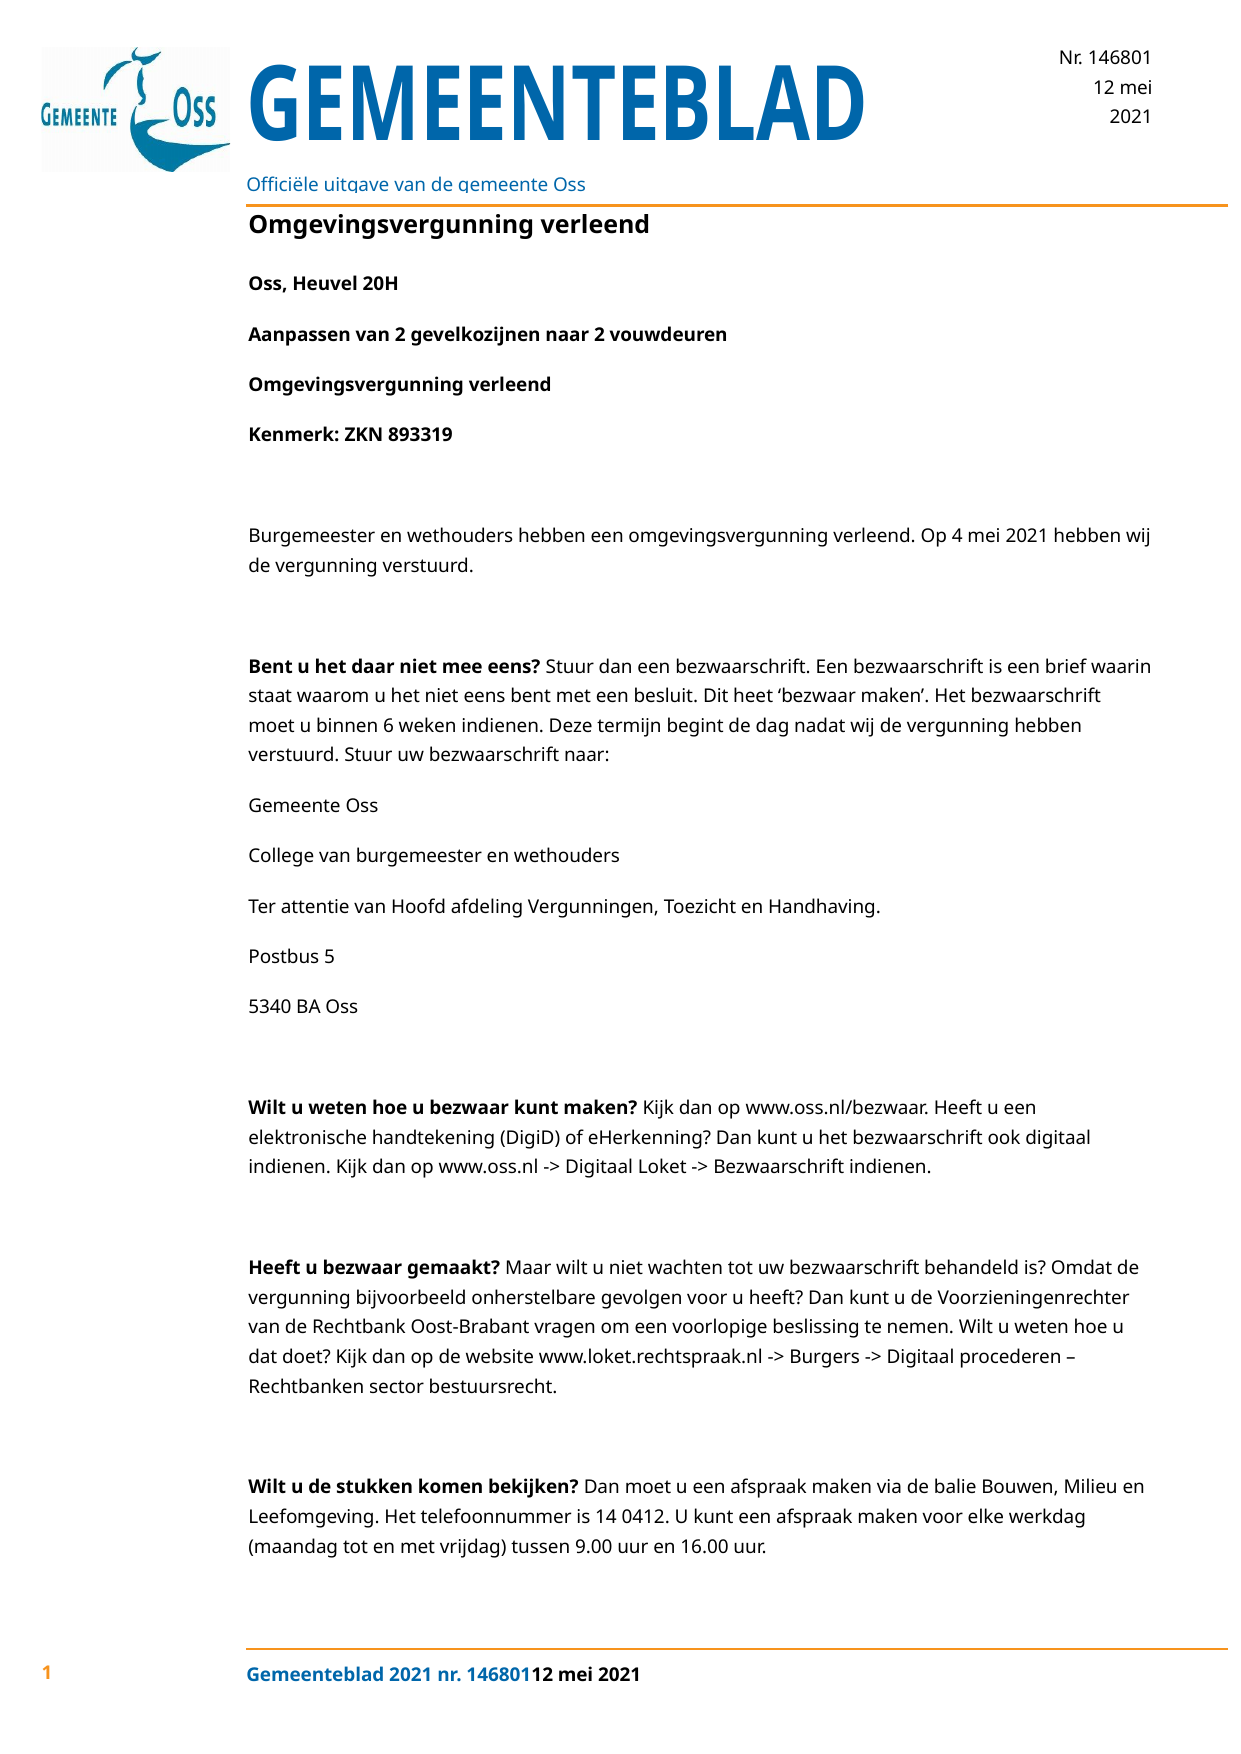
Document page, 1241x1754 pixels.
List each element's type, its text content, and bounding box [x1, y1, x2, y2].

text Gemeente Oss [248, 792, 1152, 818]
text Omgevingsvergunning verleend [248, 207, 1152, 241]
text Omgevingsvergunning verleend [248, 371, 1152, 397]
text Wilt u weten hoe u bezwaar kunt maken? Kijk dan op www.oss.nl/bezwaar. Heeft u een elektronische handtekening (DigiD) of eHerkenning? Dan kunt u het bezwaarschrift ook digitaal indienen. Kijk dan op www.oss.nl -> Digitaal Loket -> Bezwaarschrift indienen. [248, 1094, 1152, 1179]
text Ter attentie van Hoofd afdeling Vergunningen, Toezicht en Handhaving. [248, 893, 1152, 918]
text College van burgemeester en wethouders [248, 842, 1152, 868]
text Heeft u bezwaar gemaakt? Maar wilt u niet wachten tot uw bezwaarschrift behandeld is? Omdat de vergunning bijvoorbeeld onherstelbare gevolgen voor u heeft? Dan kunt u de Voorzieningenrechter van de Rechtbank Oost-Brabant vragen om een voorlopige beslissing te nemen. Wilt u weten hoe u dat doet? Kijk dan op de website www.loket.rechtspraak.nl -> Burgers -> Digitaal procederen – Rechtbanken sector bestuursrecht. [248, 1254, 1152, 1398]
text Aanpassen van 2 gevelkozijnen naar 2 vouwdeuren [248, 321, 1152, 346]
text Oss, Heuvel 20H [248, 270, 1152, 296]
text Postbus 5 [248, 943, 1152, 969]
text Burgemeester en wethouders hebben een omgevingsvergunning verleend. Op 4 mei 2021 hebben wij de vergunning verstuurd. [248, 522, 1152, 578]
text Kenmerk: ZKN 893319 [248, 422, 1152, 447]
picture [41, 47, 231, 172]
text Wilt u de stukken komen bekijken? Dan moet u een afspraak maken via de balie Bouwen, Milieu en Leefomgeving. Het telefoonnummer is 14 0412. U kunt een afspraak maken voor elke werkdag (maandag tot en met vrijdag) tussen 9.00 uur en 16.00 uur. [248, 1474, 1152, 1558]
text Bent u het daar niet mee eens? Stuur dan een bezwaarschrift. Een bezwaarschrift is een brief waarin staat waarom u het niet eens bent met een besluit. Dit heet ‘bezwaar maken’. Het bezwaarschrift moet u binnen 6 weken indienen. Deze termijn begint de dag nadat wij de vergunning hebben verstuurd. Stuur uw bezwaarschrift naar: [248, 653, 1152, 767]
text 5340 BA Oss [248, 994, 1152, 1019]
